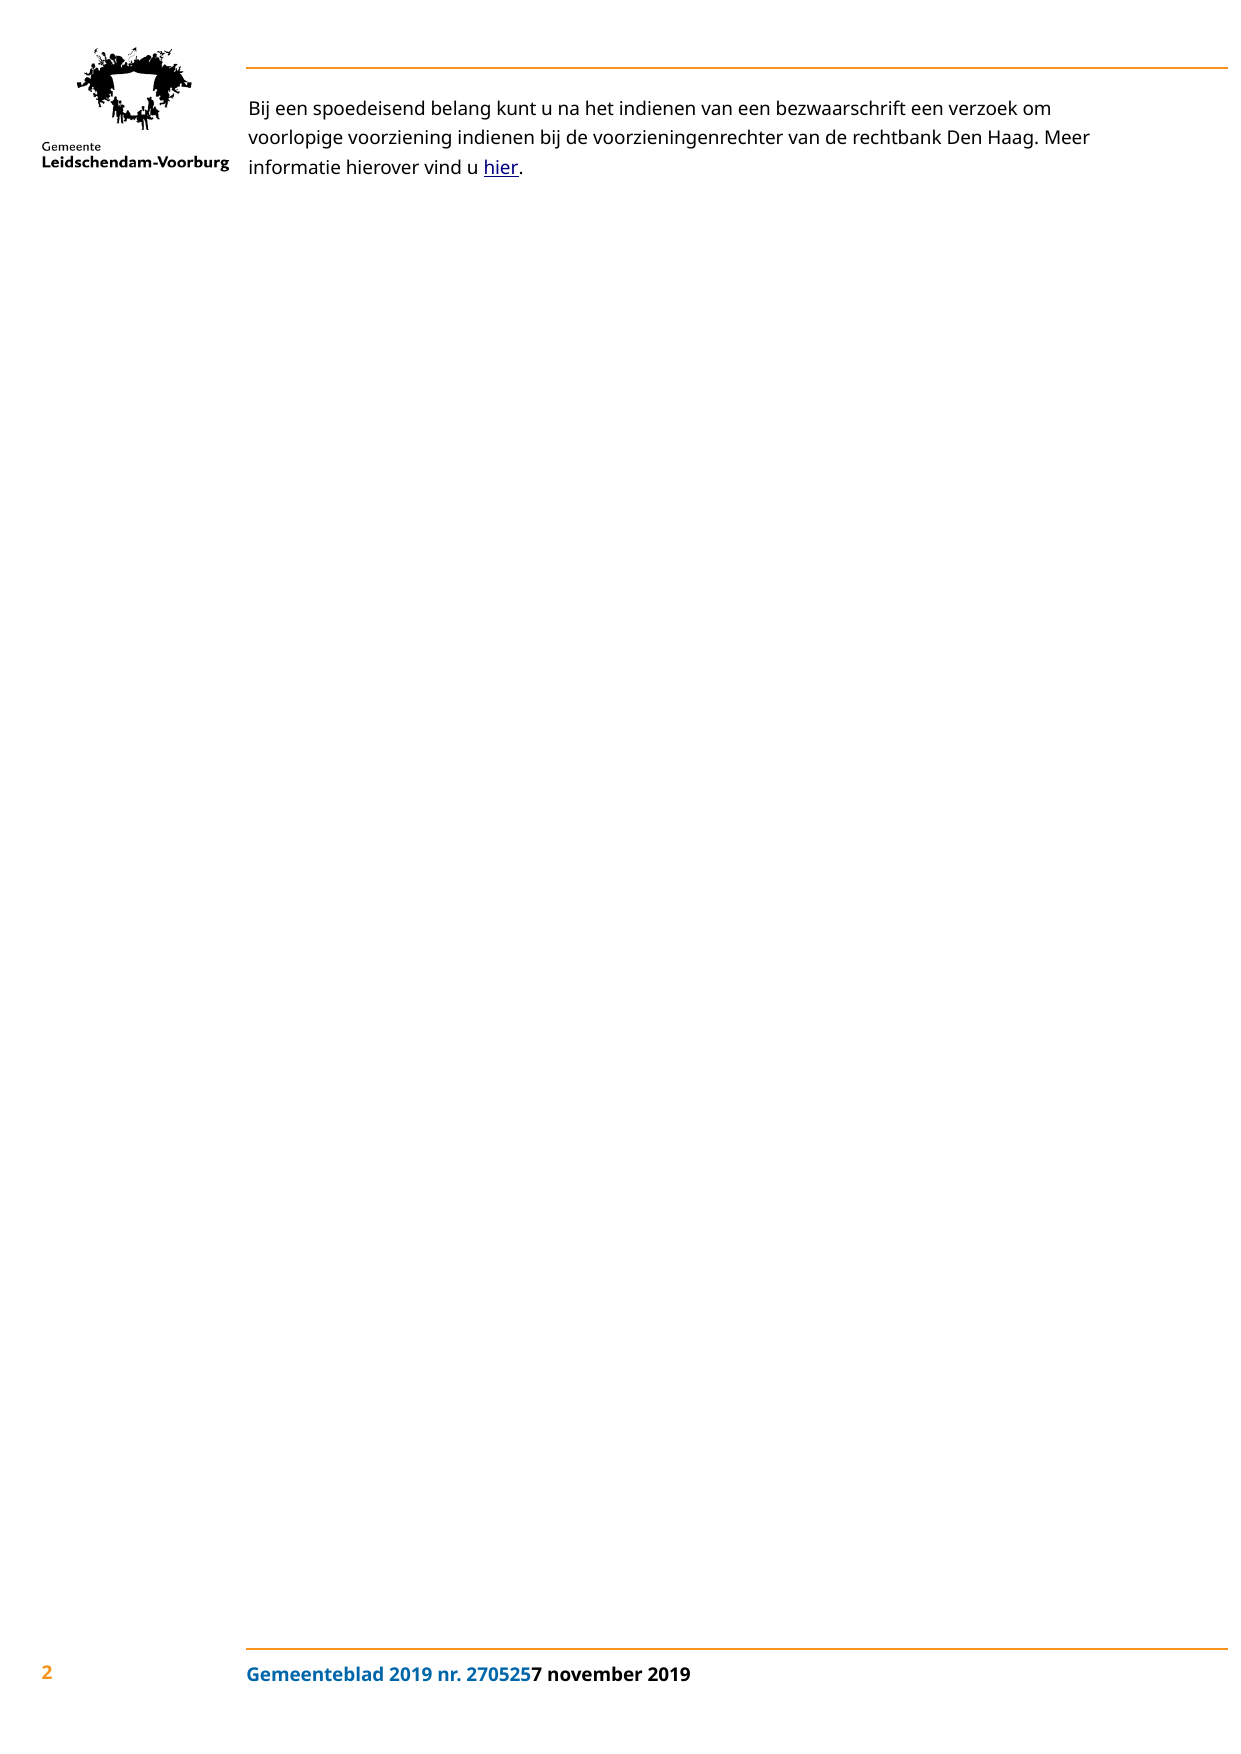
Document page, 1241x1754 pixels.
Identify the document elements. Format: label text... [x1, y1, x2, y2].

picture [41, 47, 231, 172]
text Bij een spoedeisend belang kunt u na het indienen van een bezwaarschrift een verzoek om voorlopige voorziening indienen bij de voorzieningenrechter van de rechtbank Den Haag. Meer informatie hierover vind u hier. [248, 95, 1152, 180]
